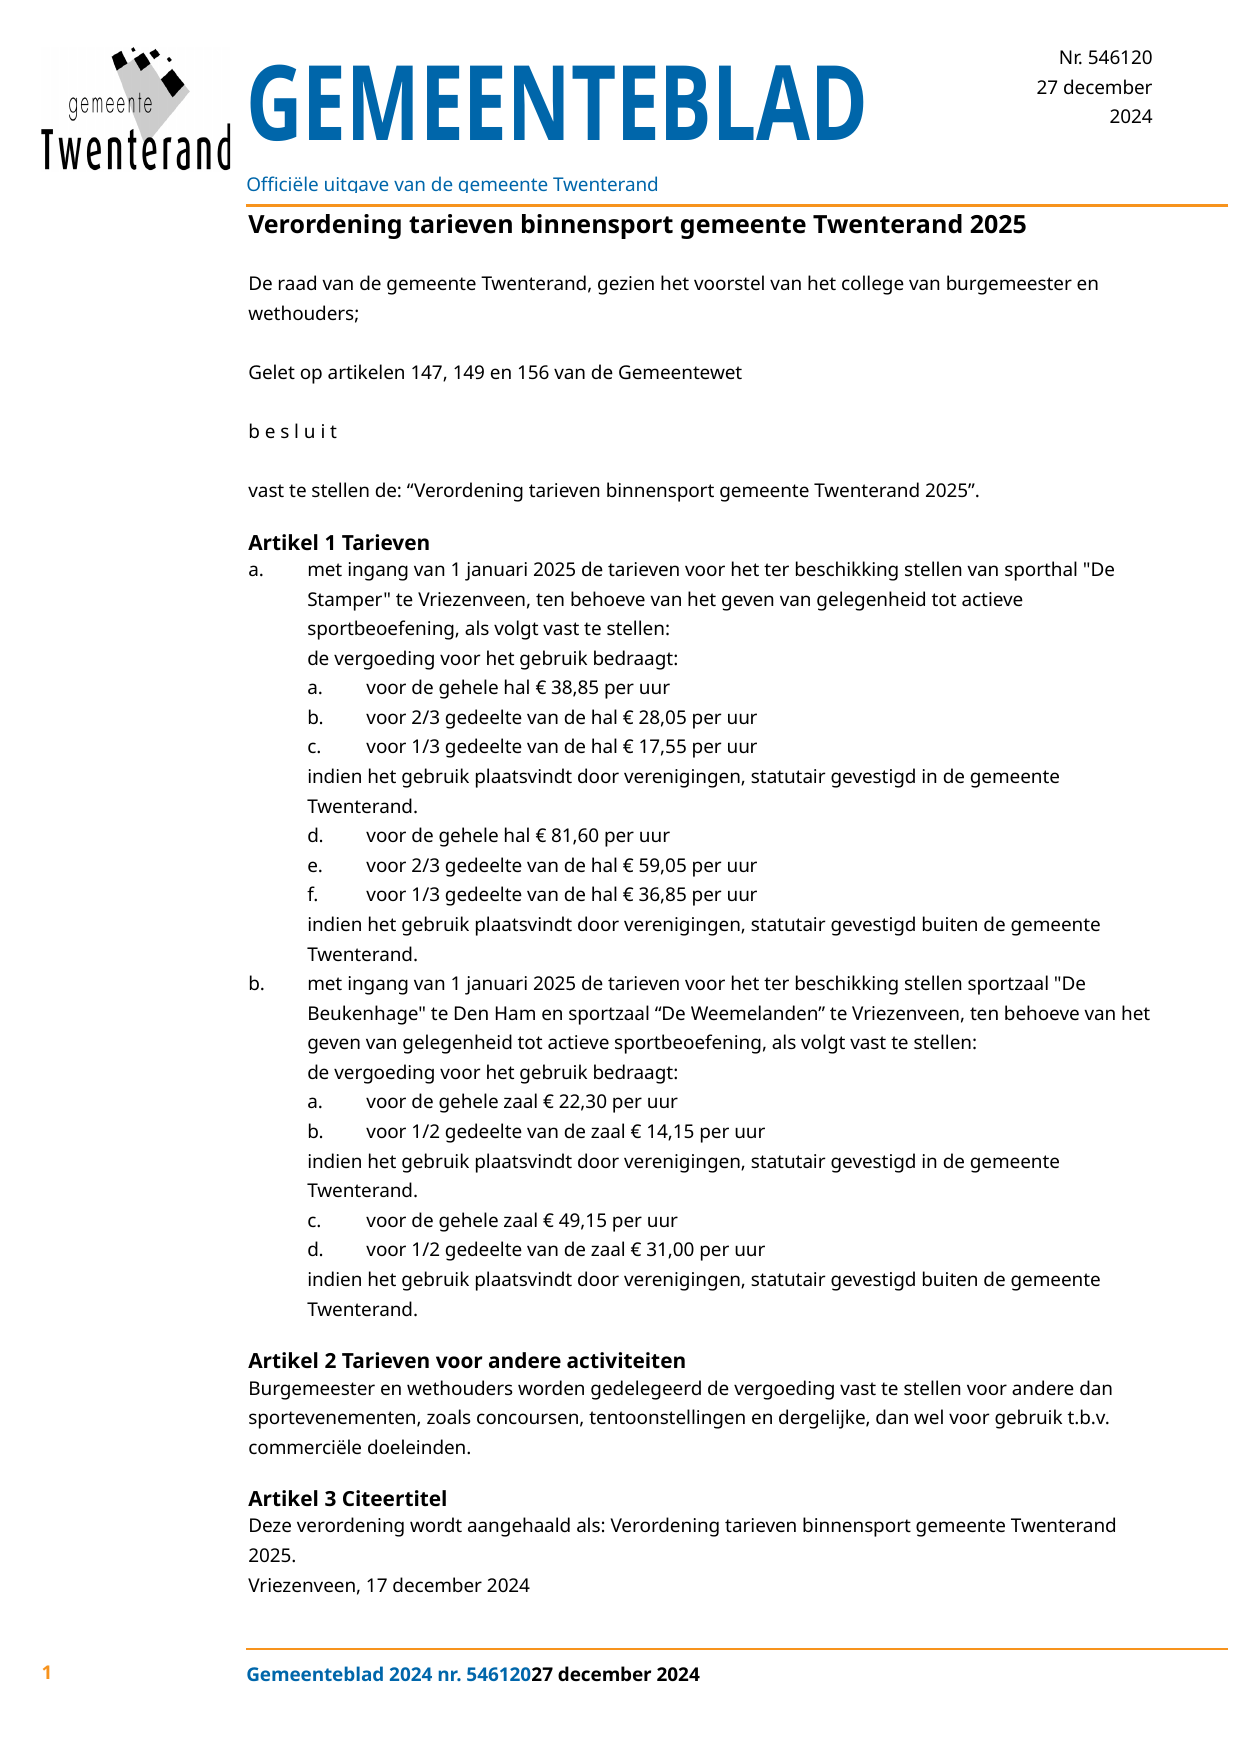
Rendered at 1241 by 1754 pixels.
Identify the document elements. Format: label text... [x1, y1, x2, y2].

list de vergoeding voor het gebruik bedraagt: [248, 1059, 1152, 1085]
picture [41, 47, 231, 172]
text Artikel 1 Tarieven [248, 528, 1152, 556]
list de vergoeding voor het gebruik bedraagt: [248, 645, 1152, 671]
text Gelet op artikelen 147, 149 en 156 van de Gemeentewet [248, 359, 1152, 385]
text Vriezenveen, 17 december 2024 [248, 1572, 1152, 1598]
list indien het gebruik plaatsvindt door verenigingen, statutair gevestigd buiten de gemeente Twenterand. [248, 911, 1152, 967]
list indien het gebruik plaatsvindt door verenigingen, statutair gevestigd buiten de gemeente Twenterand. [248, 1266, 1152, 1322]
list voor de gehele zaal € 49,15 per uur [307, 1207, 1152, 1233]
text vast te stellen de: “Verordening tarieven binnensport gemeente Twenterand 2025”. [248, 477, 1152, 503]
list voor 1/3 gedeelte van de hal € 36,85 per uur [307, 882, 1152, 907]
list voor 1/2 gedeelte van de zaal € 14,15 per uur [307, 1118, 1152, 1144]
text De raad van de gemeente Twenterand, gezien het voorstel van het college van burgemeester en wethouders; [248, 270, 1152, 326]
text Deze verordening wordt aangehaald als: Verordening tarieven binnensport gemeente Twenterand 2025. [248, 1513, 1152, 1568]
list voor 2/3 gedeelte van de hal € 28,05 per uur [307, 704, 1152, 730]
list indien het gebruik plaatsvindt door verenigingen, statutair gevestigd in de gemeente Twenterand. [248, 763, 1152, 819]
list met ingang van 1 januari 2025 de tarieven voor het ter beschikking stellen van sporthal "De Stamper" te Vriezenveen, ten behoeve van het geven van gelegenheid tot actieve sportbeoefening, als volgt vast te stellen: [248, 556, 1152, 641]
list voor de gehele hal € 38,85 per uur [307, 674, 1152, 700]
text Burgemeester en wethouders worden gedelegeerd de vergoeding vast te stellen voor andere dan sportevenementen, zoals concoursen, tentoonstellingen en dergelijke, dan wel voor gebruik t.b.v. commerciële doeleinden. [248, 1375, 1152, 1459]
list voor de gehele hal € 81,60 per uur [307, 822, 1152, 848]
list voor 2/3 gedeelte van de hal € 59,05 per uur [307, 852, 1152, 878]
text Verordening tarieven binnensport gemeente Twenterand 2025 [248, 207, 1152, 241]
text b e s l u i t [248, 418, 1152, 444]
list voor de gehele zaal € 22,30 per uur [307, 1089, 1152, 1114]
list met ingang van 1 januari 2025 de tarieven voor het ter beschikking stellen sportzaal "De Beukenhage" te Den Ham en sportzaal “De Weemelanden” te Vriezenveen, ten behoeve van het geven van gelegenheid tot actieve sportbeoefening, als volgt vast te stellen: [248, 970, 1152, 1055]
list indien het gebruik plaatsvindt door verenigingen, statutair gevestigd in de gemeente Twenterand. [248, 1148, 1152, 1203]
text Artikel 2 Tarieven voor andere activiteiten [248, 1346, 1152, 1375]
list voor 1/2 gedeelte van de zaal € 31,00 per uur [307, 1237, 1152, 1262]
text Artikel 3 Citeertitel [248, 1484, 1152, 1513]
list voor 1/3 gedeelte van de hal € 17,55 per uur [307, 734, 1152, 759]
